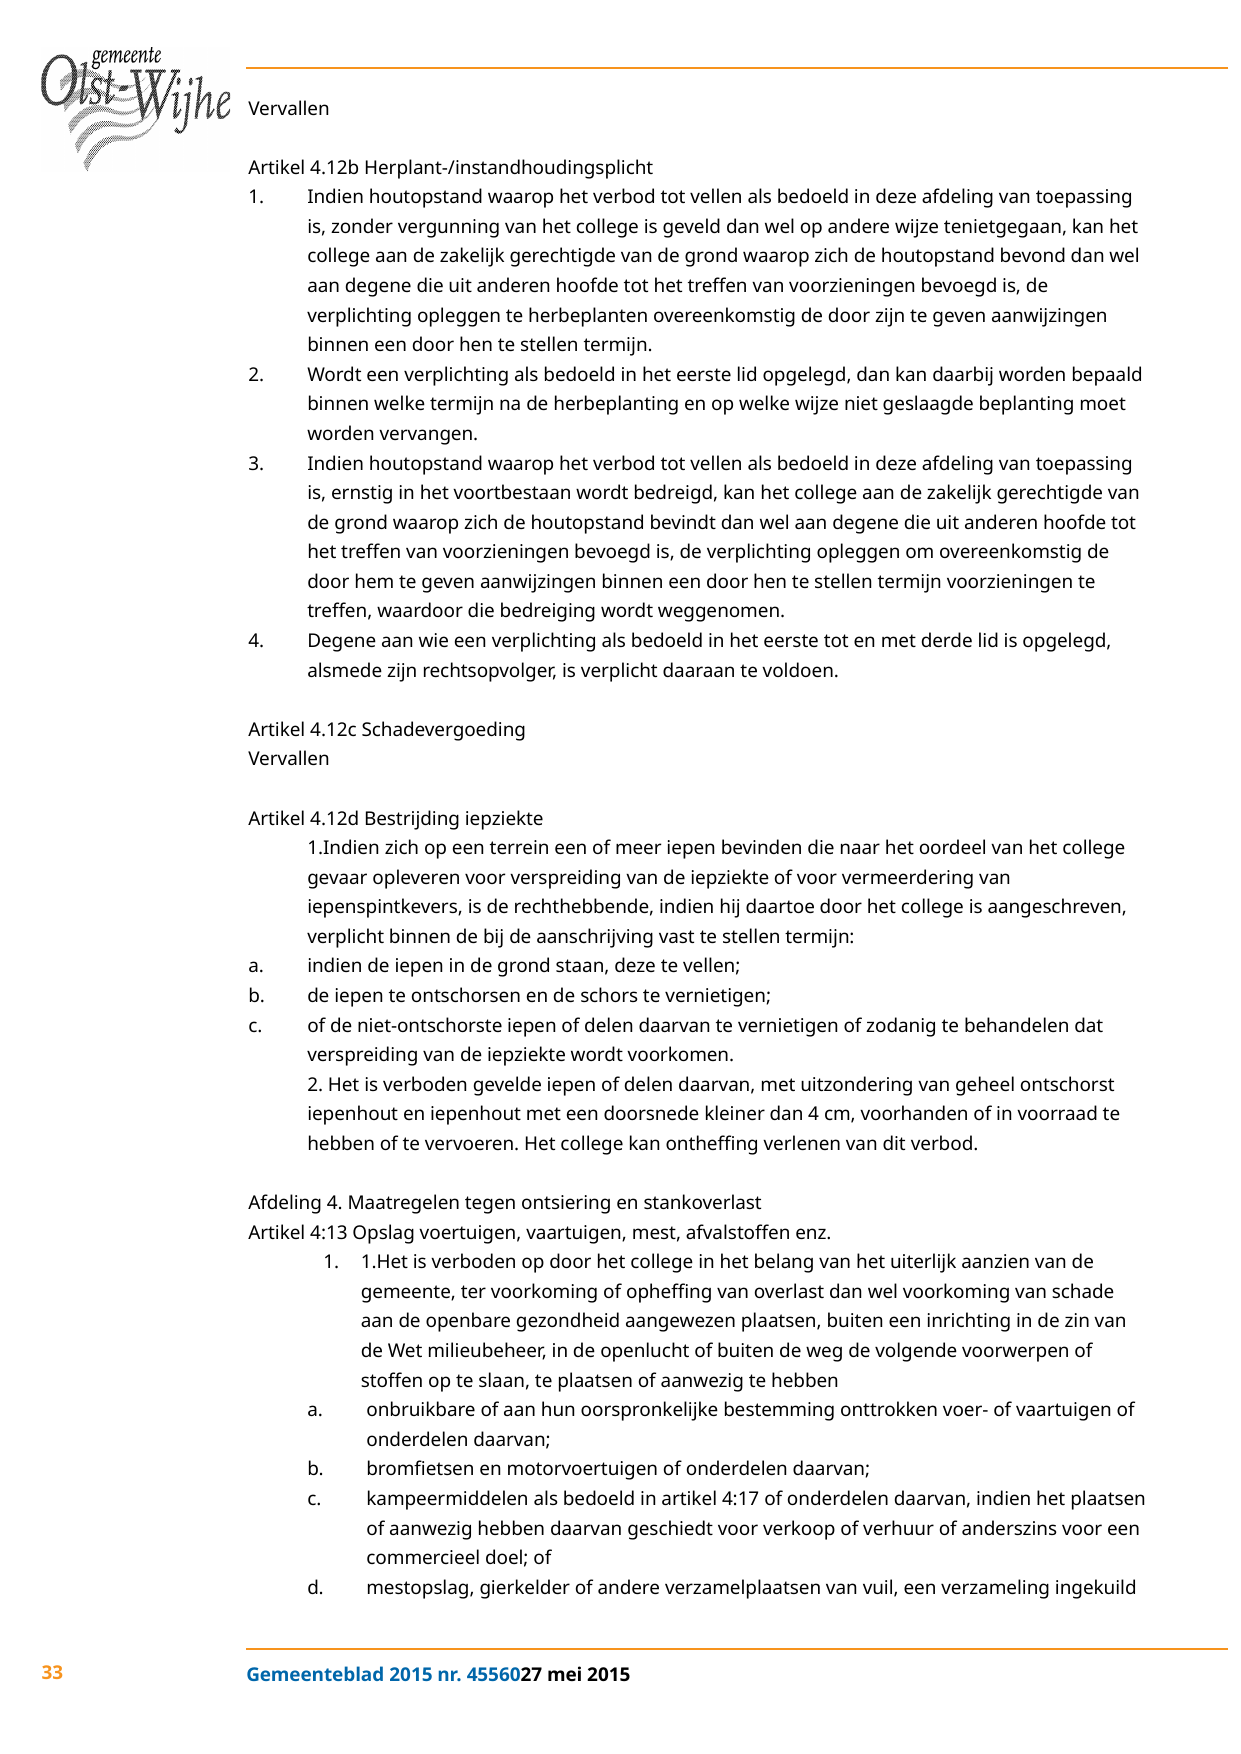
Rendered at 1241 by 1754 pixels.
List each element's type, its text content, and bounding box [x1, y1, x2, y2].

list Degene aan wie een verplichting als bedoeld in het eerste tot en met derde lid is opgelegd, alsmede zijn rechtsopvolger, is verplicht daaraan te voldoen. [248, 627, 1152, 683]
list Indien houtopstand waarop het verbod tot vellen als bedoeld in deze afdeling van toepassing is, zonder vergunning van het college is geveld dan wel op andere wijze tenietgegaan, kan het college aan de zakelijk gerechtigde van de grond waarop zich de houtopstand bevond dan wel aan degene die uit anderen hoofde tot het treffen van voorzieningen bevoegd is, de verplichting opleggen te herbeplanten overeenkomstig de door zijn te geven aanwijzingen binnen een door hen te stellen termijn. [248, 183, 1152, 357]
list of de niet-ontschorste iepen of delen daarvan te vernietigen of zodanig te behandelen dat verspreiding van de iepziekte wordt voorkomen. [248, 1012, 1152, 1067]
list kampeermiddelen als bedoeld in artikel 4:17 of onderdelen daarvan, indien het plaatsen of aanwezig hebben daarvan geschiedt voor verkoop of verhuur of anderszins voor een commercieel doel; of [307, 1485, 1152, 1570]
list 1.Indien zich op een terrein een of meer iepen bevinden die naar het oordeel van het college gevaar opleveren voor verspreiding van de iepziekte of voor vermeerdering van iepenspintkevers, is de rechthebbende, indien hij daartoe door het college is aangeschreven, verplicht binnen de bij de aanschrijving vast te stellen termijn: [248, 834, 1152, 949]
text Vervallen [248, 746, 1152, 771]
text Artikel 4.12c Schadevergoeding [248, 716, 1152, 742]
list Wordt een verplichting als bedoeld in het eerste lid opgelegd, dan kan daarbij worden bepaald binnen welke termijn na de herbeplanting en op welke wijze niet geslaagde beplanting moet worden vervangen. [248, 361, 1152, 446]
text Afdeling 4. Maatregelen tegen ontsiering en stankoverlast [248, 1189, 1152, 1215]
text Artikel 4.12d Bestrijding iepziekte [248, 805, 1152, 831]
list 2. Het is verboden gevelde iepen of delen daarvan, met uitzondering van geheel ontschorst iepenhout en iepenhout met een doorsnede kleiner dan 4 cm, voorhanden of in voorraad te hebben of te vervoeren. Het college kan ontheffing verlenen van dit verbod. [248, 1071, 1152, 1156]
text Vervallen [248, 95, 1152, 121]
text Artikel 4:13 Opslag voertuigen, vaartuigen, mest, afvalstoffen enz. [248, 1219, 1152, 1245]
picture [41, 47, 231, 172]
list indien de iepen in de grond staan, deze te vellen; [248, 953, 1152, 978]
list mestopslag, gierkelder of andere verzamelplaatsen van vuil, een verzameling ingekuild [307, 1574, 1152, 1600]
list Indien houtopstand waarop het verbod tot vellen als bedoeld in deze afdeling van toepassing is, ernstig in het voortbestaan wordt bedreigd, kan het college aan de zakelijk gerechtigde van de grond waarop zich de houtopstand bevindt dan wel aan degene die uit anderen hoofde tot het treffen van voorzieningen bevoegd is, de verplichting opleggen om overeenkomstig de door hem te geven aanwijzingen binnen een door hen te stellen termijn voorzieningen te treffen, waardoor die bedreiging wordt weggenomen. [248, 450, 1152, 623]
list onbruikbare of aan hun oorspronkelijke bestemming onttrokken voer- of vaartuigen of onderdelen daarvan; [307, 1396, 1152, 1452]
list 1.Het is verboden op door het college in het belang van het uiterlijk aanzien van de gemeente, ter voorkoming of opheffing van overlast dan wel voorkoming van schade aan de openbare gezondheid aangewezen plaatsen, buiten een inrichting in de zin van de Wet milieubeheer, in de openlucht of buiten de weg de volgende voorwerpen of stoffen op te slaan, te plaatsen of aanwezig te hebben [323, 1248, 1152, 1393]
text Artikel 4.12b Herplant-/instandhoudingsplicht [248, 154, 1152, 180]
list bromfietsen en motorvoertuigen of onderdelen daarvan; [307, 1456, 1152, 1481]
list de iepen te ontschorsen en de schors te vernietigen; [248, 982, 1152, 1008]
